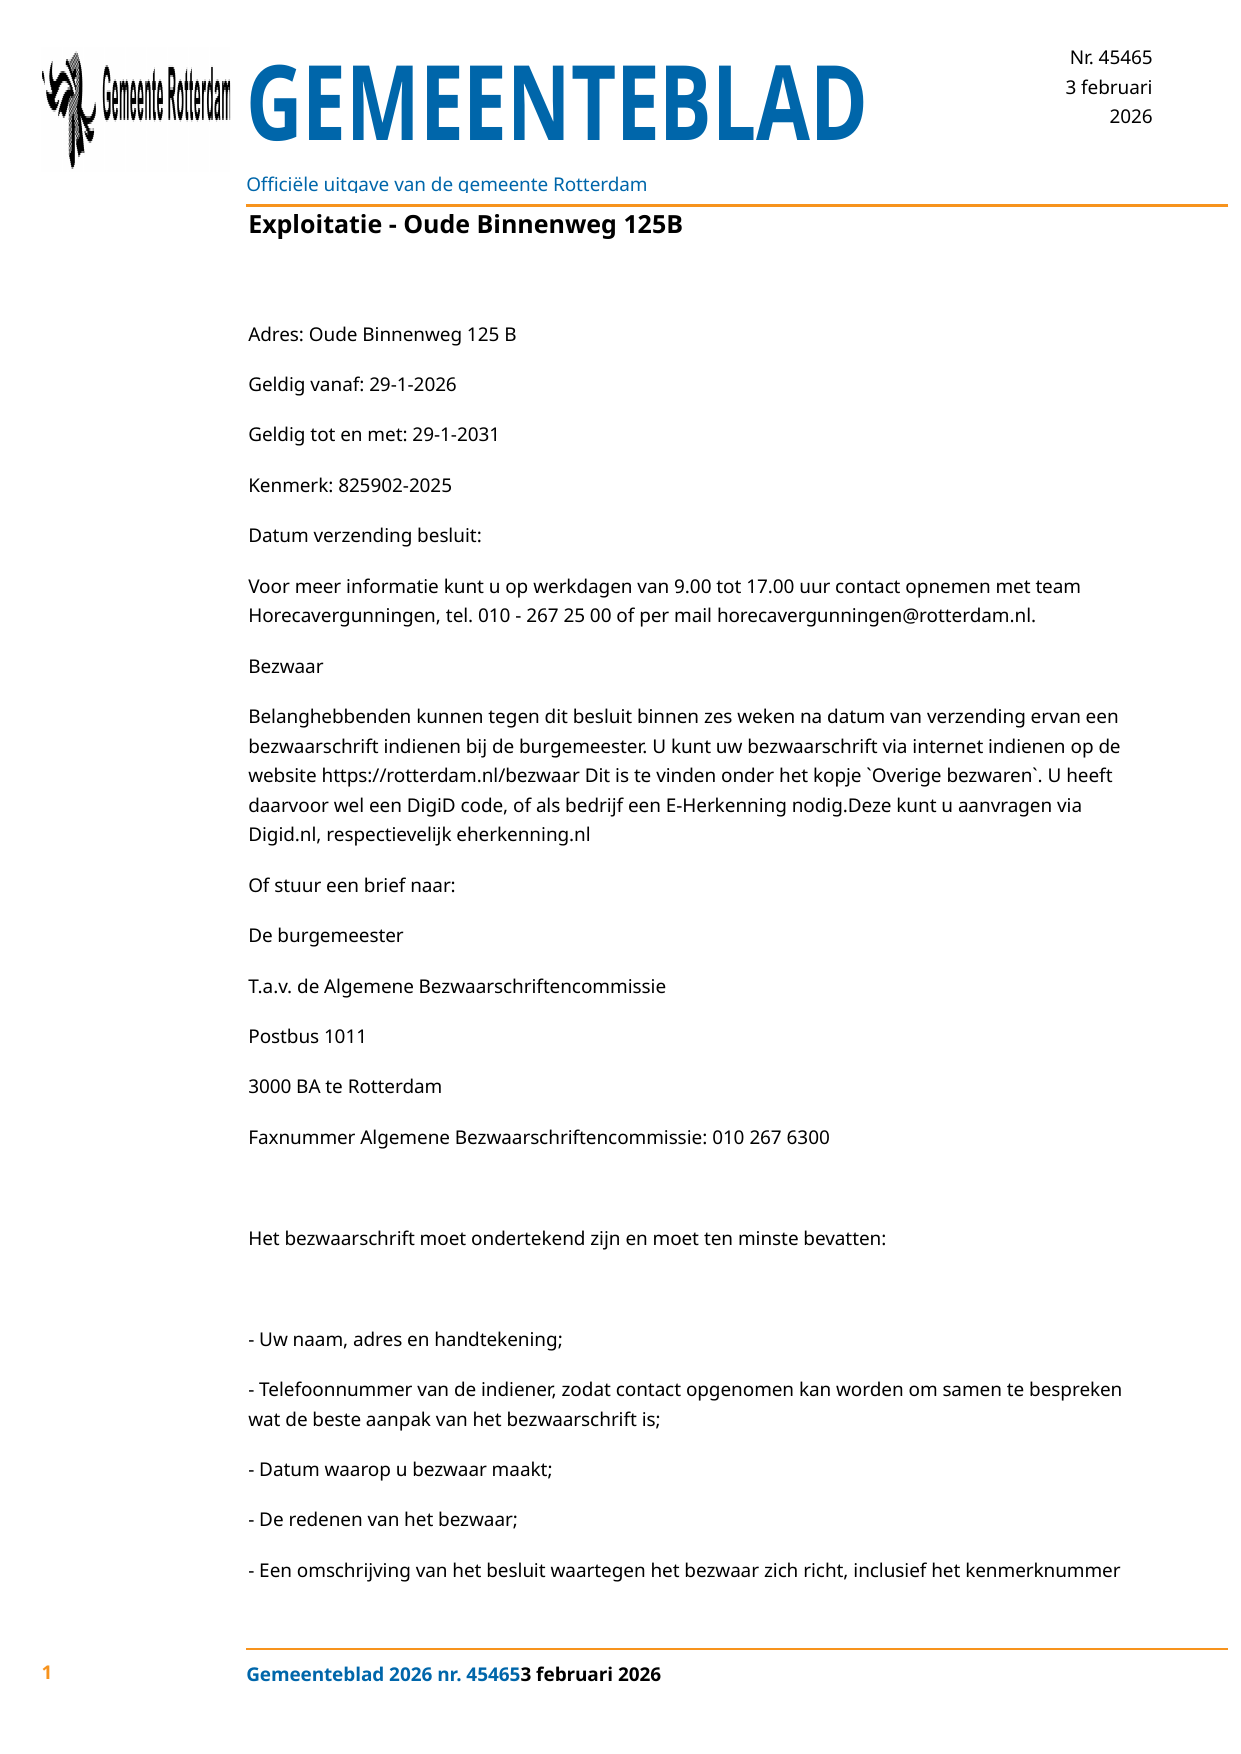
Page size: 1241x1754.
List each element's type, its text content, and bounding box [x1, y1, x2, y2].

text Bezwaar [248, 653, 1152, 678]
text Of stuur een brief naar: [248, 872, 1152, 898]
text De burgemeester [248, 922, 1152, 948]
text T.a.v. de Algemene Bezwaarschriftencommissie [248, 973, 1152, 998]
text Geldig tot en met: 29-1-2031 [248, 422, 1152, 447]
text - Een omschrijving van het besluit waartegen het bezwaar zich richt, inclusief het kenmerknummer [248, 1557, 1152, 1583]
text Faxnummer Algemene Bezwaarschriftencommissie: 010 267 6300 [248, 1124, 1152, 1150]
text - Uw naam, adres en handtekening; [248, 1326, 1152, 1351]
text Datum verzending besluit: [248, 522, 1152, 548]
text Voor meer informatie kunt u op werkdagen van 9.00 tot 17.00 uur contact opnemen met team Horecavergunningen, tel. 010 - 267 25 00 of per mail horecavergunningen@rotterdam.nl. [248, 573, 1152, 628]
text Kenmerk: 825902-2025 [248, 472, 1152, 498]
text 3000 BA te Rotterdam [248, 1074, 1152, 1099]
text Belanghebbenden kunnen tegen dit besluit binnen zes weken na datum van verzending ervan een bezwaarschrift indienen bij de burgemeester. U kunt uw bezwaarschrift via internet indienen op de website https://rotterdam.nl/bezwaar Dit is te vinden onder het kopje `Overige bezwaren`. U heeft daarvoor wel een DigiD code, of als bedrijf een E-Herkenning nodig.Deze kunt u aanvragen via Digid.nl, respectievelijk eherkenning.nl [248, 703, 1152, 847]
text Adres: Oude Binnenweg 125 B [248, 321, 1152, 346]
text - Telefoonnummer van de indiener, zodat contact opgenomen kan worden om samen te bespreken wat de beste aanpak van het bezwaarschrift is; [248, 1376, 1152, 1431]
text - Datum waarop u bezwaar maakt; [248, 1456, 1152, 1482]
text - De redenen van het bezwaar; [248, 1507, 1152, 1532]
picture [41, 47, 231, 172]
text Het bezwaarschrift moet ondertekend zijn en moet ten minste bevatten: [248, 1225, 1152, 1251]
text Exploitatie - Oude Binnenweg 125B [248, 207, 1152, 241]
text Geldig vanaf: 29-1-2026 [248, 371, 1152, 397]
text Postbus 1011 [248, 1023, 1152, 1049]
